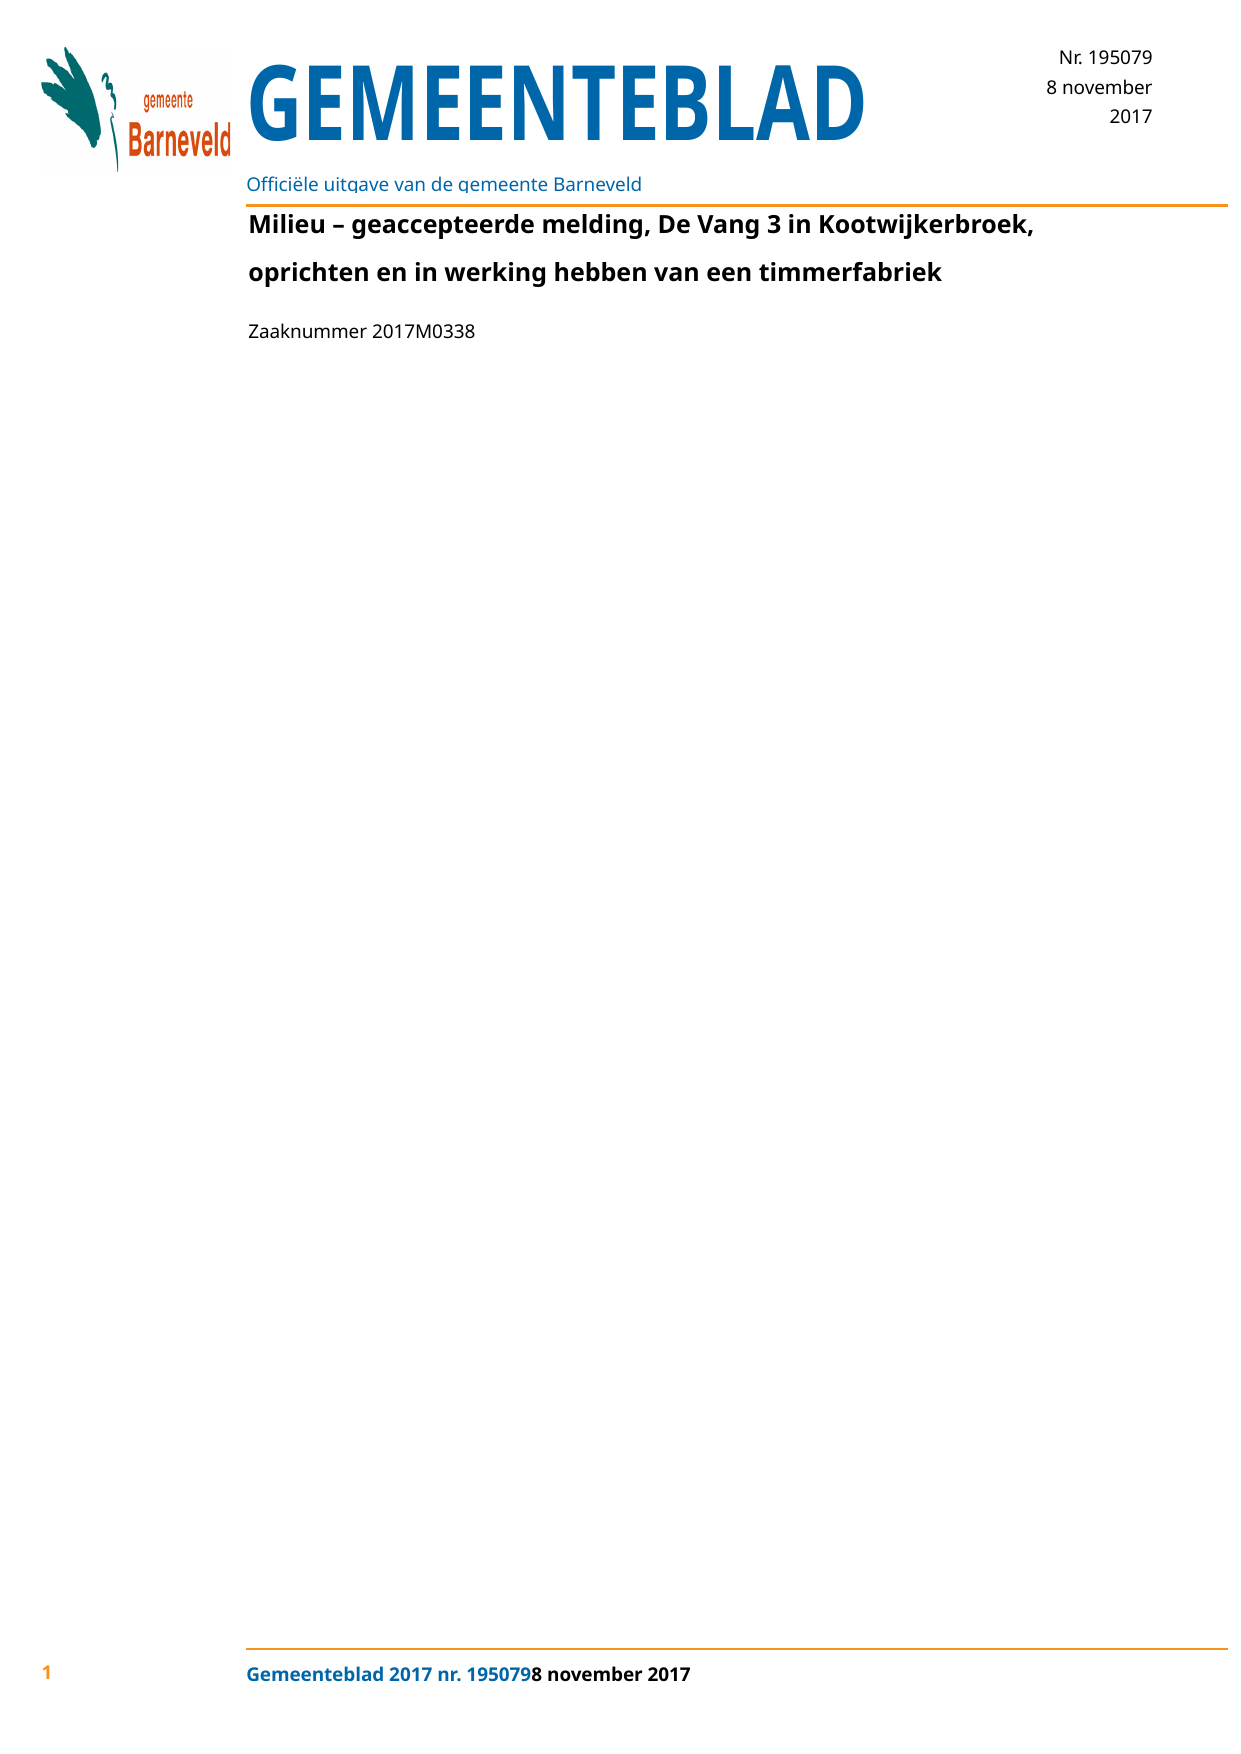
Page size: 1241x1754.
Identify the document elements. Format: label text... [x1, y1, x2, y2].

text Zaaknummer 2017M0338 [248, 318, 1152, 344]
picture [41, 47, 231, 172]
text Milieu – geaccepteerde melding, De Vang 3 in Kootwijkerbroek, oprichten en in werking hebben van een timmerfabriek [248, 207, 1152, 288]
